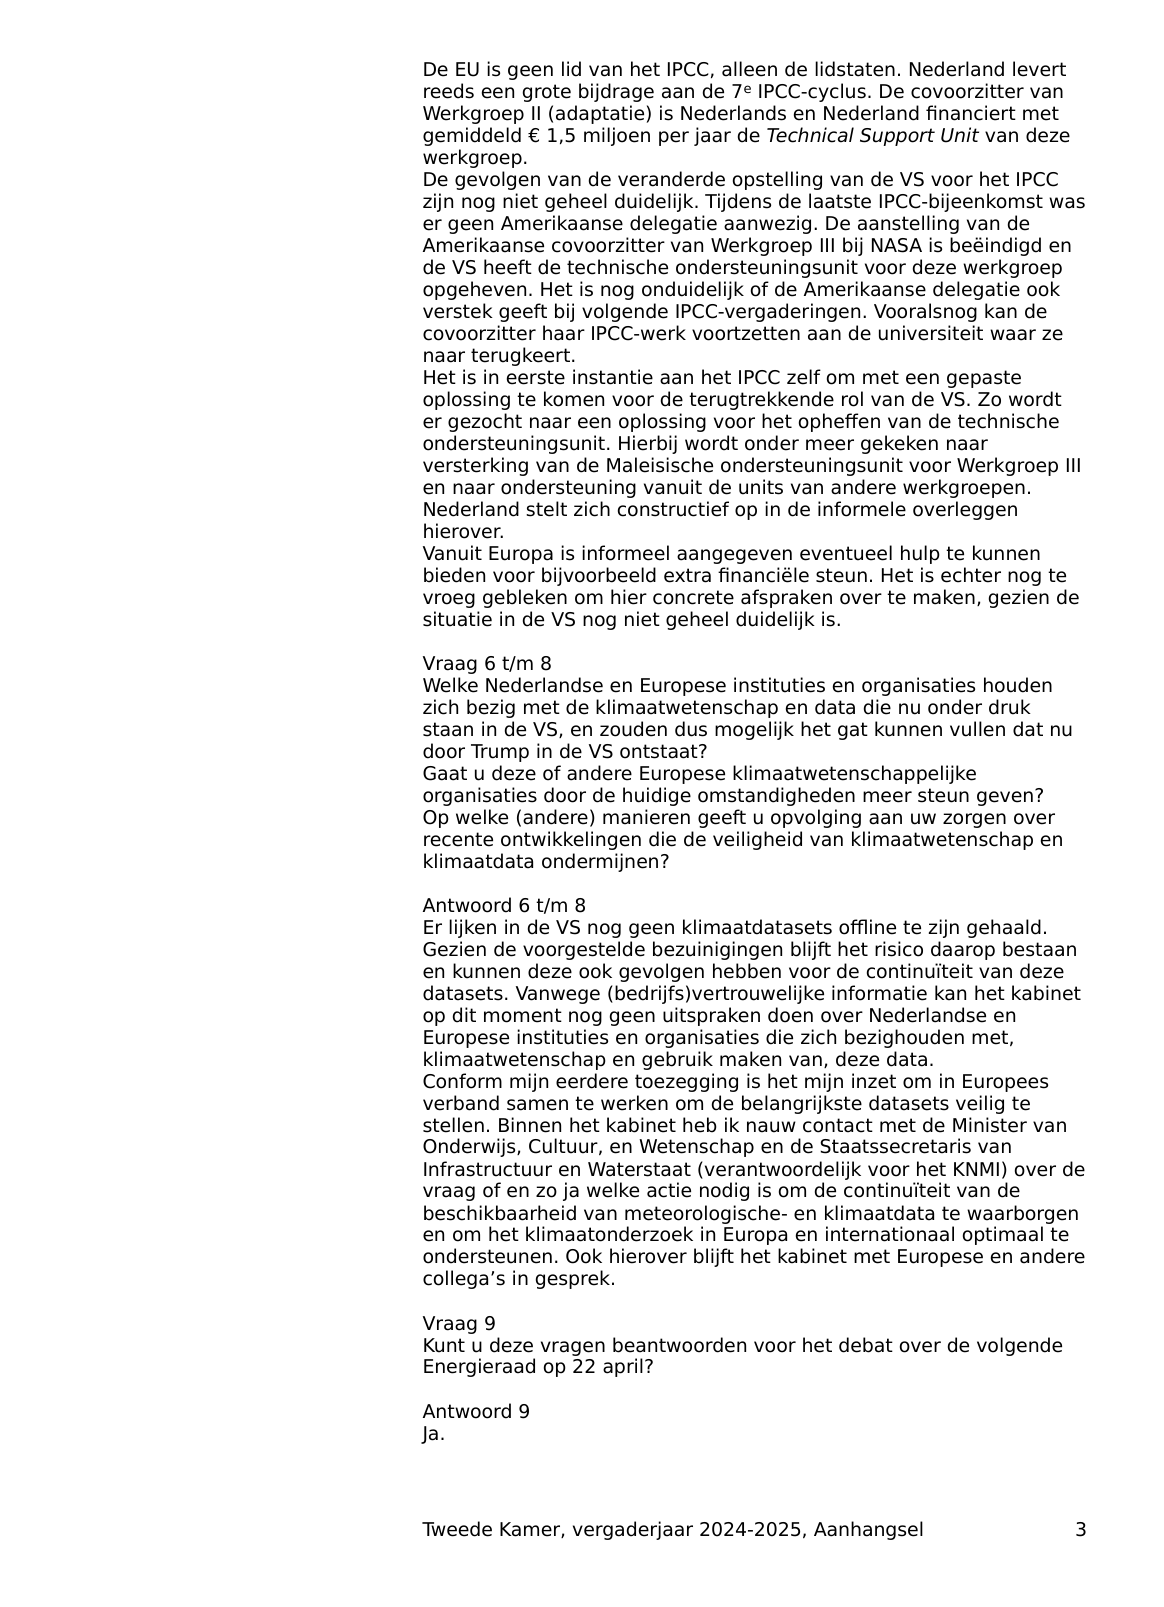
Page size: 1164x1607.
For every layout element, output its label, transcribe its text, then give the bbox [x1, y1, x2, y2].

text Het is in eerste instantie aan het IPCC zelf om met een gepaste oplossing te komen voor de terugtrekkende rol van de VS. Zo wordt er gezocht naar een oplossing voor het opheffen van de technische ondersteuningsunit. Hierbij wordt onder meer gekeken naar versterking van de Maleisische ondersteuningsunit voor Werkgroep III en naar ondersteuning vanuit de units van andere werkgroepen. Nederland stelt zich constructief op in de informele overleggen hierover. [422, 367, 1087, 543]
text Gaat u deze of andere Europese klimaatwetenschappelijke organisaties door de huidige omstandigheden meer steun geven? [422, 763, 1087, 807]
text Antwoord 9 [422, 1401, 1087, 1423]
text Vraag 9 [422, 1312, 1087, 1334]
text Antwoord 6 t/m 8 [422, 895, 1087, 917]
text Er lijken in de VS nog geen klimaatdatasets offline te zijn gehaald. Gezien de voorgestelde bezuinigingen blijft het risico daarop bestaan en kunnen deze ook gevolgen hebben voor de continuïteit van deze datasets. Vanwege (bedrijfs)vertrouwelijke informatie kan het kabinet op dit moment nog geen uitspraken doen over Nederlandse en Europese instituties en organisaties die zich bezighouden met, klimaatwetenschap en gebruik maken van, deze data. [422, 917, 1087, 1071]
text Conform mijn eerdere toezegging is het mijn inzet om in Europees verband samen te werken om de belangrijkste datasets veilig te stellen. Binnen het kabinet heb ik nauw contact met de Minister van Onderwijs, Cultuur, en Wetenschap en de Staatssecretaris van Infrastructuur en Waterstaat (verantwoordelijk voor het KNMI) over de vraag of en zo ja welke actie nodig is om de continuïteit van de beschikbaarheid van meteorologische- en klimaatdata te waarborgen en om het klimaatonderzoek in Europa en internationaal optimaal te ondersteunen. Ook hierover blijft het kabinet met Europese en andere collega’s in gesprek. [422, 1071, 1087, 1290]
text Welke Nederlandse en Europese instituties en organisaties houden zich bezig met de klimaatwetenschap en data die nu onder druk staan in de VS, en zouden dus mogelijk het gat kunnen vullen dat nu door Trump in de VS ontstaat? [422, 675, 1087, 763]
text Vraag 6 t/m 8 [422, 653, 1087, 675]
text Vanuit Europa is informeel aangegeven eventueel hulp te kunnen bieden voor bijvoorbeeld extra financiële steun. Het is echter nog te vroeg gebleken om hier concrete afspraken over te maken, gezien de situatie in de VS nog niet geheel duidelijk is. [422, 543, 1087, 631]
text De EU is geen lid van het IPCC, alleen de lidstaten. Nederland levert reeds een grote bijdrage aan de 7e IPCC-cyclus. De covoorzitter van Werkgroep II (adaptatie) is Nederlands en Nederland financiert met gemiddeld € 1,5 miljoen per jaar de Technical Support Unit van deze werkgroep. [422, 59, 1087, 169]
text Ja. [422, 1423, 1087, 1444]
text Kunt u deze vragen beantwoorden voor het debat over de volgende Energieraad op 22 april? [422, 1334, 1087, 1378]
text Op welke (andere) manieren geeft u opvolging aan uw zorgen over recente ontwikkelingen die de veiligheid van klimaatwetenschap en klimaatdata ondermijnen? [422, 807, 1087, 872]
text De gevolgen van de veranderde opstelling van de VS voor het IPCC zijn nog niet geheel duidelijk. Tijdens de laatste IPCC-bijeenkomst was er geen Amerikaanse delegatie aanwezig. De aanstelling van de Amerikaanse covoorzitter van Werkgroep III bij NASA is beëindigd en de VS heeft de technische ondersteuningsunit voor deze werkgroep opgeheven. Het is nog onduidelijk of de Amerikaanse delegatie ook verstek geeft bij volgende IPCC-vergaderingen. Vooralsnog kan de covoorzitter haar IPCC-werk voortzetten aan de universiteit waar ze naar terugkeert. [422, 169, 1087, 367]
